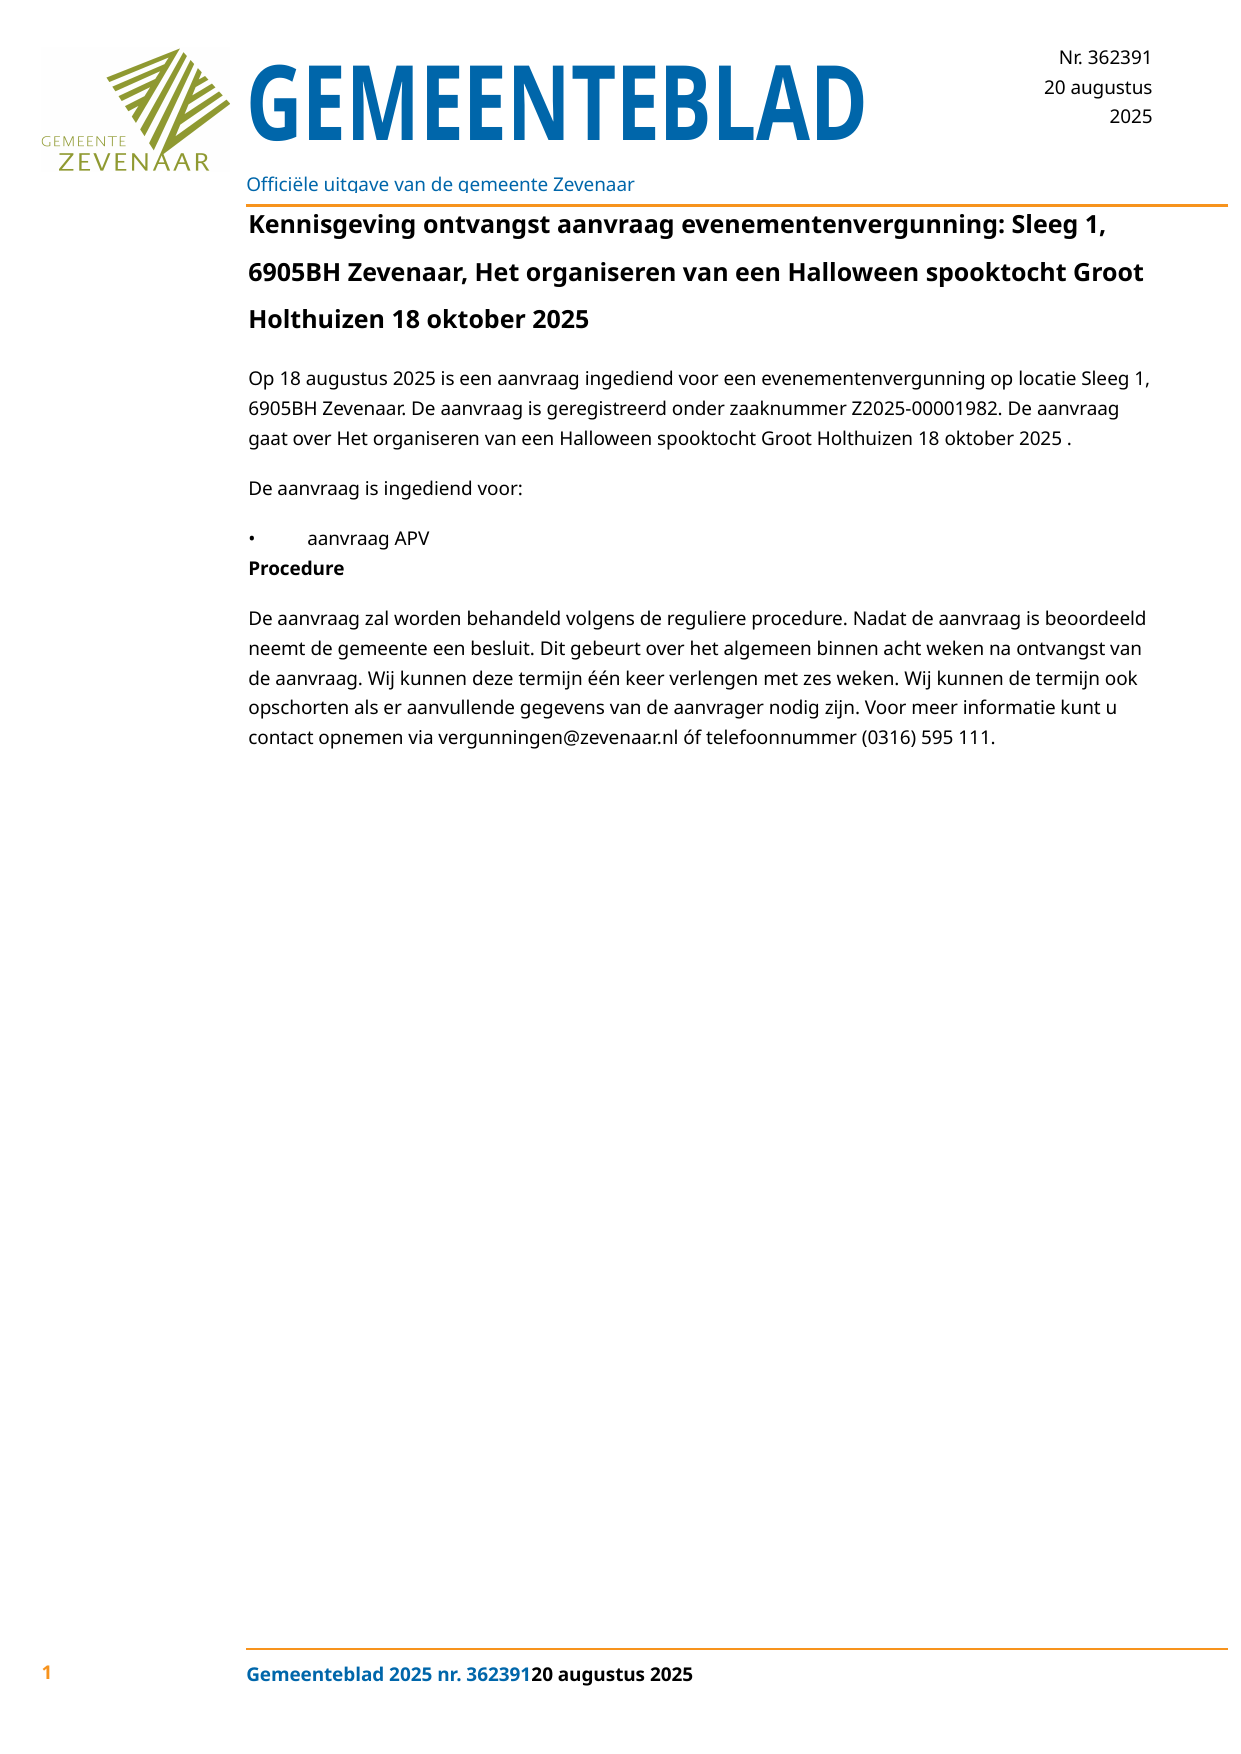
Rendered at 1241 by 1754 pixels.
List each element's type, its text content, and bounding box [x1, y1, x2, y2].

picture [41, 47, 231, 172]
text Op 18 augustus 2025 is een aanvraag ingediend voor een evenementenvergunning op locatie Sleeg 1, 6905BH Zevenaar. De aanvraag is geregistreerd onder zaaknummer Z2025-00001982. De aanvraag gaat over Het organiseren van een Halloween spooktocht Groot Holthuizen 18 oktober 2025 . [248, 366, 1152, 450]
text De aanvraag zal worden behandeld volgens de reguliere procedure. Nadat de aanvraag is beoordeeld neemt de gemeente een besluit. Dit gebeurt over het algemeen binnen acht weken na ontvangst van de aanvraag. Wij kunnen deze termijn één keer verlengen met zes weken. Wij kunnen de termijn ook opschorten als er aanvullende gegevens van de aanvrager nodig zijn. Voor meer informatie kunt u contact opnemen via vergunningen@zevenaar.nl óf telefoonnummer (0316) 595 111. [248, 606, 1152, 749]
text De aanvraag is ingediend voor: [248, 475, 1152, 501]
text Kennisgeving ontvangst aanvraag evenementenvergunning: Sleeg 1, 6905BH Zevenaar, Het organiseren van een Halloween spooktocht Groot Holthuizen 18 oktober 2025 [248, 207, 1152, 336]
text Procedure [248, 555, 1152, 581]
list aanvraag APV [248, 526, 1152, 551]
